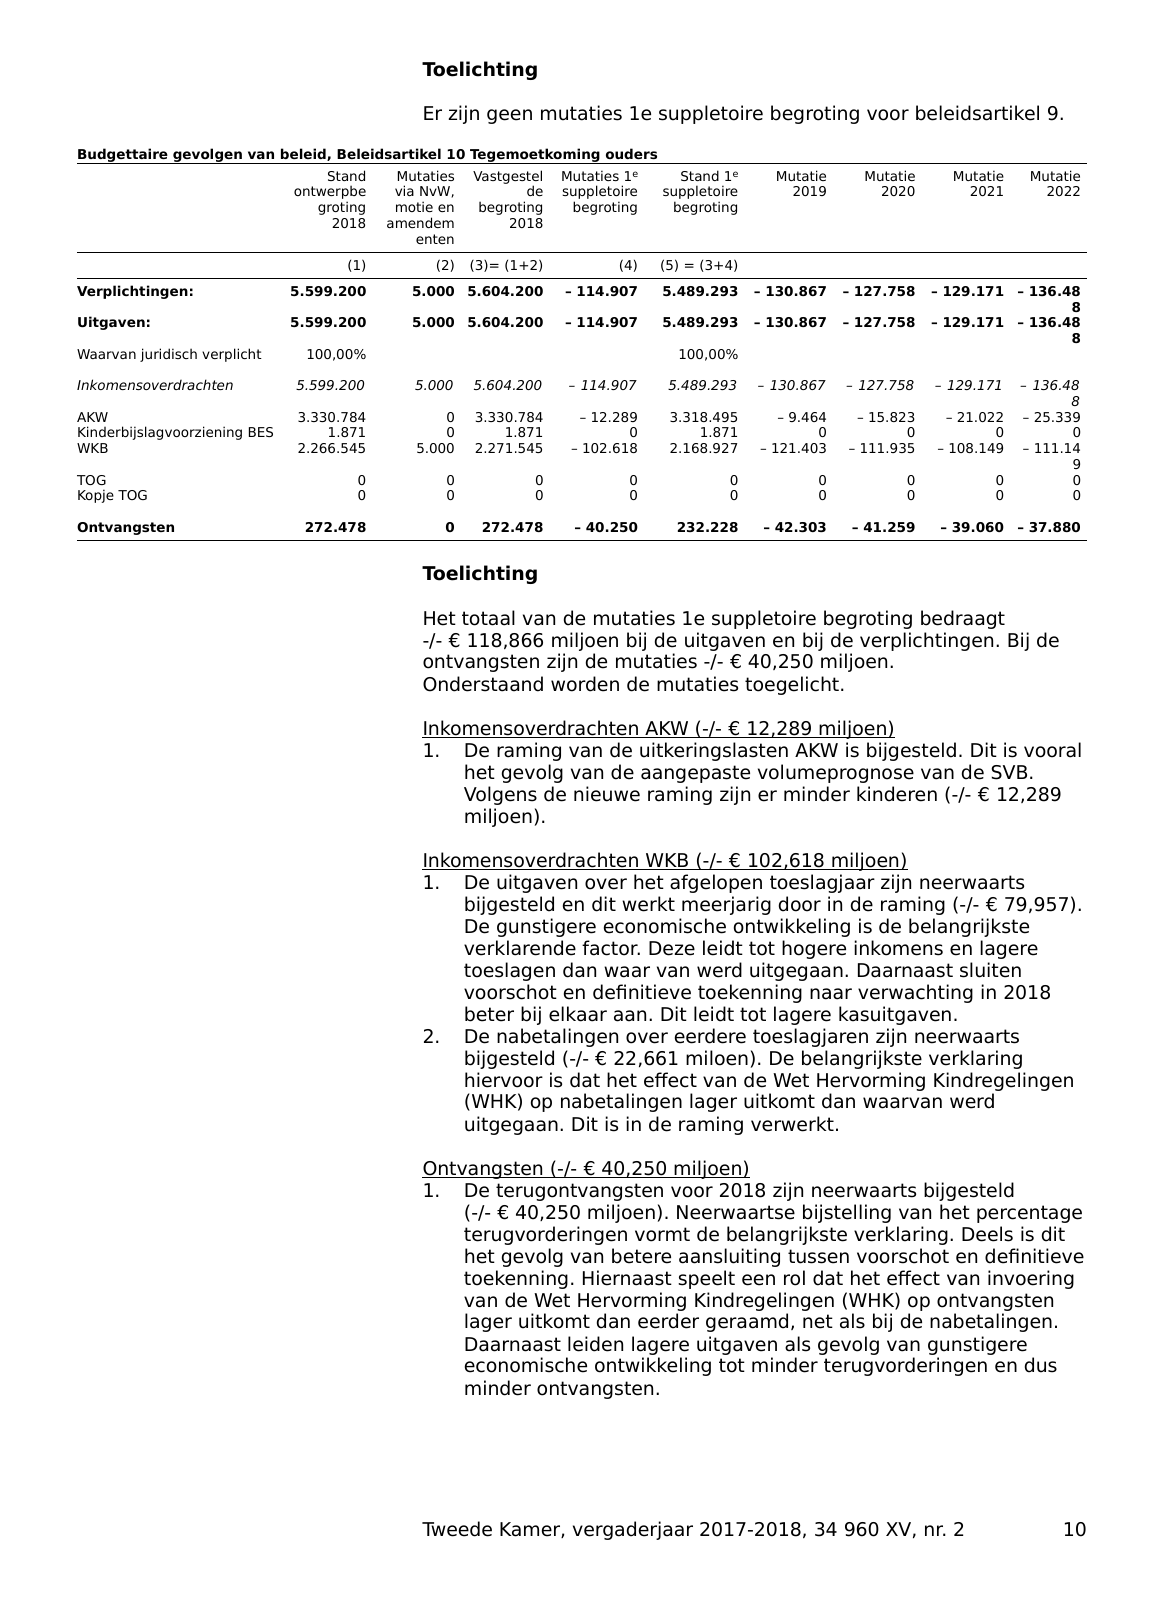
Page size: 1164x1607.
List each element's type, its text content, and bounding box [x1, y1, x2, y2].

table_cell 0 [372, 520, 461, 540]
table_cell [833, 504, 921, 520]
table_cell 0 [461, 488, 549, 504]
table_cell – 111.149 [1010, 441, 1087, 472]
table_cell 3.318.495 [644, 410, 744, 425]
table_cell (2) [372, 253, 461, 278]
table_cell WKB [77, 441, 283, 472]
table_cell – 114.907 [549, 315, 644, 347]
table_cell [549, 363, 644, 378]
table_cell 1.871 [644, 425, 744, 441]
table_cell [461, 347, 549, 362]
table_cell – 39.060 [921, 520, 1010, 540]
table_cell 100,00% [284, 347, 372, 362]
table_cell – 130.867 [744, 315, 833, 347]
table_cell – 21.022 [921, 410, 1010, 425]
table_cell [461, 504, 549, 520]
table_cell 0 [921, 473, 1010, 488]
table_cell – 121.403 [744, 441, 833, 472]
table_cell [744, 504, 833, 520]
table_cell – 129.171 [921, 378, 1010, 409]
table_cell Inkomensoverdrachten [77, 378, 283, 409]
table_cell 0 [549, 473, 644, 488]
table_cell [461, 363, 549, 378]
table_cell 5.489.293 [644, 279, 744, 315]
table_cell 1.871 [461, 425, 549, 441]
subtitle Ontvangsten (-/- € 40,250 miljoen) [422, 1158, 1087, 1179]
table_cell Mutaties via NvW, motie en amendementen [372, 164, 461, 252]
table_cell [744, 363, 833, 378]
table_cell Waarvan juridisch verplicht [77, 347, 283, 362]
table_cell [372, 347, 461, 362]
table_cell 0 [833, 488, 921, 504]
table_cell 0 [372, 410, 461, 425]
table_cell [372, 504, 461, 520]
table_cell 0 [744, 473, 833, 488]
table_cell – 15.823 [833, 410, 921, 425]
table_cell – 136.488 [1010, 378, 1087, 409]
table_cell Uitgaven: [77, 315, 283, 347]
table_cell 0 [461, 473, 549, 488]
table_cell 5.604.200 [461, 378, 549, 409]
table_cell [77, 363, 283, 378]
table_cell 232.228 [644, 520, 744, 540]
table_cell 0 [1010, 488, 1087, 504]
table_cell 0 [921, 425, 1010, 441]
table_cell [77, 253, 283, 278]
table_cell [549, 504, 644, 520]
table_cell 2.271.545 [461, 441, 549, 472]
table_cell [284, 363, 372, 378]
table_cell – 127.758 [833, 279, 921, 315]
table_cell 0 [744, 488, 833, 504]
table_cell [921, 504, 1010, 520]
table_cell 5.599.200 [284, 315, 372, 347]
table_cell – 102.618 [549, 441, 644, 472]
table_cell 5.000 [372, 441, 461, 472]
text 2. De nabetalingen over eerdere toeslagjaren zijn neerwaarts bijgesteld (-/- € 22,661 miloen). De belangrijkste verklaring hiervoor is dat het effect van de Wet Hervorming Kindregelingen (WHK) op nabetalingen lager uitkomt dan waarvan werd uitgegaan. Dit is in de raming verwerkt. [422, 1026, 1087, 1135]
table_cell 3.330.784 [461, 410, 549, 425]
table_cell – 127.758 [833, 315, 921, 347]
table_cell [77, 164, 283, 252]
table_cell Mutaties 1e suppletoire begroting [549, 164, 644, 252]
table_cell 5.489.293 [644, 315, 744, 347]
table_cell 5.599.200 [284, 378, 372, 409]
text 1. De raming van de uitkeringslasten AKW is bijgesteld. Dit is vooral het gevolg van de aangepaste volumeprognose van de SVB. Volgens de nieuwe raming zijn er minder kinderen (-/- € 12,289 miljoen). [422, 739, 1087, 827]
table_cell – 12.289 [549, 410, 644, 425]
table_cell [1010, 253, 1087, 278]
table_cell 272.478 [284, 520, 372, 540]
table_cell Mutatie 2020 [833, 164, 921, 252]
table_cell 0 [549, 488, 644, 504]
table_cell 0 [284, 488, 372, 504]
subtitle Toelichting [422, 563, 1087, 585]
table_cell Mutatie 2021 [921, 164, 1010, 252]
table_cell 100,00% [644, 347, 744, 362]
table_cell Mutatie 2019 [744, 164, 833, 252]
table_cell – 40.250 [549, 520, 644, 540]
table_cell Stand ontwerpbegroting 2018 [284, 164, 372, 252]
table_cell 5.489.293 [644, 378, 744, 409]
table_cell 0 [1010, 425, 1087, 441]
table_cell 0 [644, 473, 744, 488]
table_cell [921, 363, 1010, 378]
table_cell 1.871 [284, 425, 372, 441]
table_cell 0 [744, 425, 833, 441]
text Het totaal van de mutaties 1e suppletoire begroting bedraagt -/- € 118,866 miljoen bij de uitgaven en bij de verplichtingen. Bij de ontvangsten zijn de mutaties -/- € 40,250 miljoen. [422, 607, 1087, 673]
table_cell – 114.907 [549, 279, 644, 315]
subtitle Toelichting [422, 59, 1087, 81]
table_cell – 127.758 [833, 378, 921, 409]
table_cell [77, 504, 283, 520]
table_cell [1010, 347, 1087, 362]
table_cell 3.330.784 [284, 410, 372, 425]
table_cell [549, 347, 644, 362]
subtitle Inkomensoverdrachten AKW (-/- € 12,289 miljoen) [422, 718, 1087, 739]
table_cell [833, 253, 921, 278]
table_cell 5.604.200 [461, 279, 549, 315]
table_cell [1010, 363, 1087, 378]
table_cell Verplichtingen: [77, 279, 283, 315]
table_cell 5.604.200 [461, 315, 549, 347]
table_cell – 111.935 [833, 441, 921, 472]
table_cell Kopje TOG [77, 488, 283, 504]
table_cell – 108.149 [921, 441, 1010, 472]
table_cell – 130.867 [744, 378, 833, 409]
text 1. De terugontvangsten voor 2018 zijn neerwaarts bijgesteld (-/- € 40,250 miljoen). Neerwaartse bijstelling van het percentage terugvorderingen vormt de belangrijkste verklaring. Deels is dit het gevolg van betere aansluiting tussen voorschot en definitieve toekenning. Hiernaast speelt een rol dat het effect van invoering van de Wet Hervorming Kindregelingen (WHK) op ontvangsten lager uitkomt dan eerder geraamd, net als bij de nabetalingen. Daarnaast leiden lagere uitgaven als gevolg van gunstigere economische ontwikkeling tot minder terugvorderingen en dus minder ontvangsten. [422, 1179, 1087, 1399]
table_cell [921, 347, 1010, 362]
table_cell [833, 363, 921, 378]
table_cell 2.168.927 [644, 441, 744, 472]
table_cell 5.000 [372, 315, 461, 347]
table_cell [372, 363, 461, 378]
table_cell – 114.907 [549, 378, 644, 409]
table_cell Stand 1e suppletoire begroting [644, 164, 744, 252]
table_cell 0 [644, 488, 744, 504]
table_cell [833, 347, 921, 362]
table_cell – 9.464 [744, 410, 833, 425]
table_cell – 130.867 [744, 279, 833, 315]
table_cell [644, 504, 744, 520]
table_cell 0 [833, 425, 921, 441]
table_cell – 129.171 [921, 279, 1010, 315]
table_cell [644, 363, 744, 378]
table_cell Mutatie 2022 [1010, 164, 1087, 252]
table_cell [1010, 504, 1087, 520]
table_cell 5.599.200 [284, 279, 372, 315]
table_cell – 129.171 [921, 315, 1010, 347]
table_cell 0 [833, 473, 921, 488]
text 1. De uitgaven over het afgelopen toeslagjaar zijn neerwaarts bijgesteld en dit werkt meerjarig door in de raming (-/- € 79,957). De gunstigere economische ontwikkeling is de belangrijkste verklarende factor. Deze leidt tot hogere inkomens en lagere toeslagen dan waar van werd uitgegaan. Daarnaast sluiten voorschot en definitieve toekenning naar verwachting in 2018 beter bij elkaar aan. Dit leidt tot lagere kasuitgaven. [422, 872, 1087, 1026]
table_cell [744, 253, 833, 278]
table_cell [744, 347, 833, 362]
table_cell AKW [77, 410, 283, 425]
table_cell 5.000 [372, 378, 461, 409]
table_cell 0 [921, 488, 1010, 504]
table_cell TOG [77, 473, 283, 488]
table_header Budgettaire gevolgen van beleid, Beleidsartikel 10 Tegemoetkoming ouders [77, 147, 1087, 163]
table_cell (4) [549, 253, 644, 278]
table_cell Kinderbijslagvoorziening BES [77, 425, 283, 441]
table_cell – 136.488 [1010, 279, 1087, 315]
table_cell (3)= (1+2) [461, 253, 549, 278]
table_cell – 41.259 [833, 520, 921, 540]
table_cell – 37.880 [1010, 520, 1087, 540]
table_cell (1) [284, 253, 372, 278]
table_cell Ontvangsten [77, 520, 283, 540]
table_cell 2.266.545 [284, 441, 372, 472]
table_cell 0 [372, 425, 461, 441]
text Onderstaand worden de mutaties toegelicht. [422, 673, 1087, 695]
table_cell 0 [372, 488, 461, 504]
table_cell 5.000 [372, 279, 461, 315]
table_cell [284, 504, 372, 520]
table_cell 272.478 [461, 520, 549, 540]
table_cell 0 [549, 425, 644, 441]
table_cell Vastgestelde begroting 2018 [461, 164, 549, 252]
table_cell [921, 253, 1010, 278]
subtitle Inkomensoverdrachten WKB (-/- € 102,618 miljoen) [422, 850, 1087, 872]
table_cell (5) = (3+4) [644, 253, 744, 278]
table_cell 0 [372, 473, 461, 488]
text Er zijn geen mutaties 1e suppletoire begroting voor beleidsartikel 9. [422, 103, 1087, 125]
table_cell – 136.488 [1010, 315, 1087, 347]
table_cell 0 [284, 473, 372, 488]
table_cell – 25.339 [1010, 410, 1087, 425]
table_cell 0 [1010, 473, 1087, 488]
table_cell – 42.303 [744, 520, 833, 540]
